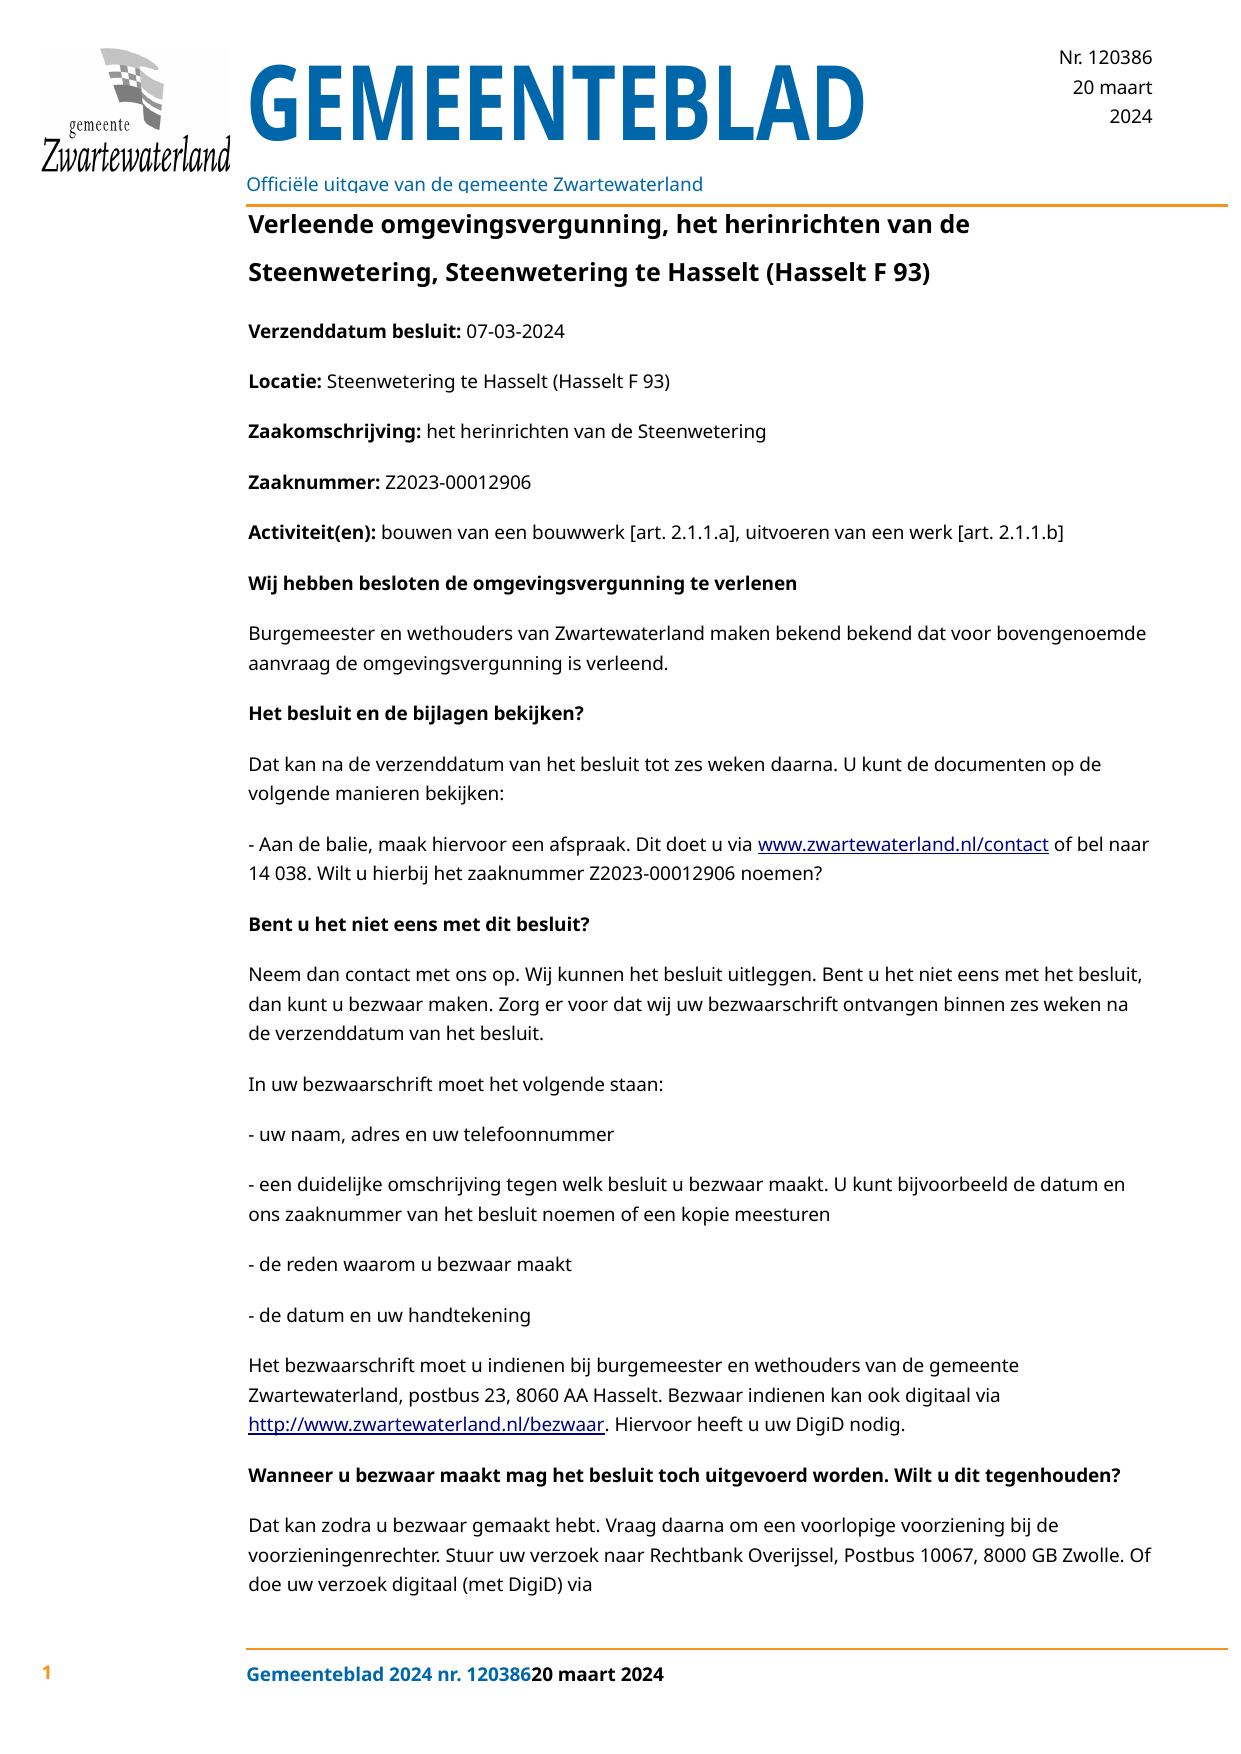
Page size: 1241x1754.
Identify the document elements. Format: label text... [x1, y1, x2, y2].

text Het bezwaarschrift moet u indienen bij burgemeester en wethouders van de gemeente Zwartewaterland, postbus 23, 8060 AA Hasselt. Bezwaar indienen kan ook digitaal via http://www.zwartewaterland.nl/bezwaar. Hiervoor heeft u uw DigiD nodig. [248, 1352, 1152, 1437]
text - de reden waarom u bezwaar maakt [248, 1252, 1152, 1277]
text Verzenddatum besluit: 07-03-2024 [248, 318, 1152, 344]
text Het besluit en de bijlagen bekijken? [248, 700, 1152, 726]
text Locatie: Steenwetering te Hasselt (Hasselt F 93) [248, 368, 1152, 394]
text Burgemeester en wethouders van Zwartewaterland maken bekend bekend dat voor bovengenoemde aanvraag de omgevingsvergunning is verleend. [248, 620, 1152, 676]
text Dat kan zodra u bezwaar gemaakt hebt. Vraag daarna om een voorlopige voorziening bij de voorzieningenrechter. Stuur uw verzoek naar Rechtbank Overijssel, Postbus 10067, 8000 GB Zwolle. Of doe uw verzoek digitaal (met DigiD) via [248, 1512, 1152, 1597]
text - uw naam, adres en uw telefoonnummer [248, 1121, 1152, 1147]
text Wanneer u bezwaar maakt mag het besluit toch uitgevoerd worden. Wilt u dit tegenhouden? [248, 1462, 1152, 1488]
text - de datum en uw handtekening [248, 1302, 1152, 1328]
text - Aan de balie, maak hiervoor een afspraak. Dit doet u via www.zwartewaterland.nl/contact of bel naar 14 038. Wilt u hierbij het zaaknummer Z2023-00012906 noemen? [248, 831, 1152, 886]
text Neem dan contact met ons op. Wij kunnen het besluit uitleggen. Bent u het niet eens met het besluit, dan kunt u bezwaar maken. Zorg er voor dat wij uw bezwaarschrift ontvangen binnen zes weken na de verzenddatum van het besluit. [248, 961, 1152, 1046]
text Verleende omgevingsvergunning, het herinrichten van de Steenwetering, Steenwetering te Hasselt (Hasselt F 93) [248, 207, 1152, 288]
text - een duidelijke omschrijving tegen welk besluit u bezwaar maakt. U kunt bijvoorbeeld de datum en ons zaaknummer van het besluit noemen of een kopie meesturen [248, 1172, 1152, 1227]
text Bent u het niet eens met dit besluit? [248, 911, 1152, 937]
text Zaakomschrijving: het herinrichten van de Steenwetering [248, 419, 1152, 444]
text Wij hebben besloten de omgevingsvergunning te verlenen [248, 570, 1152, 596]
text In uw bezwaarschrift moet het volgende staan: [248, 1071, 1152, 1097]
picture [41, 47, 231, 172]
text Zaaknummer: Z2023-00012906 [248, 469, 1152, 495]
text Activiteit(en): bouwen van een bouwwerk [art. 2.1.1.a], uitvoeren van een werk [art. 2.1.1.b] [248, 519, 1152, 545]
text Dat kan na de verzenddatum van het besluit tot zes weken daarna. U kunt de documenten op de volgende manieren bekijken: [248, 751, 1152, 806]
